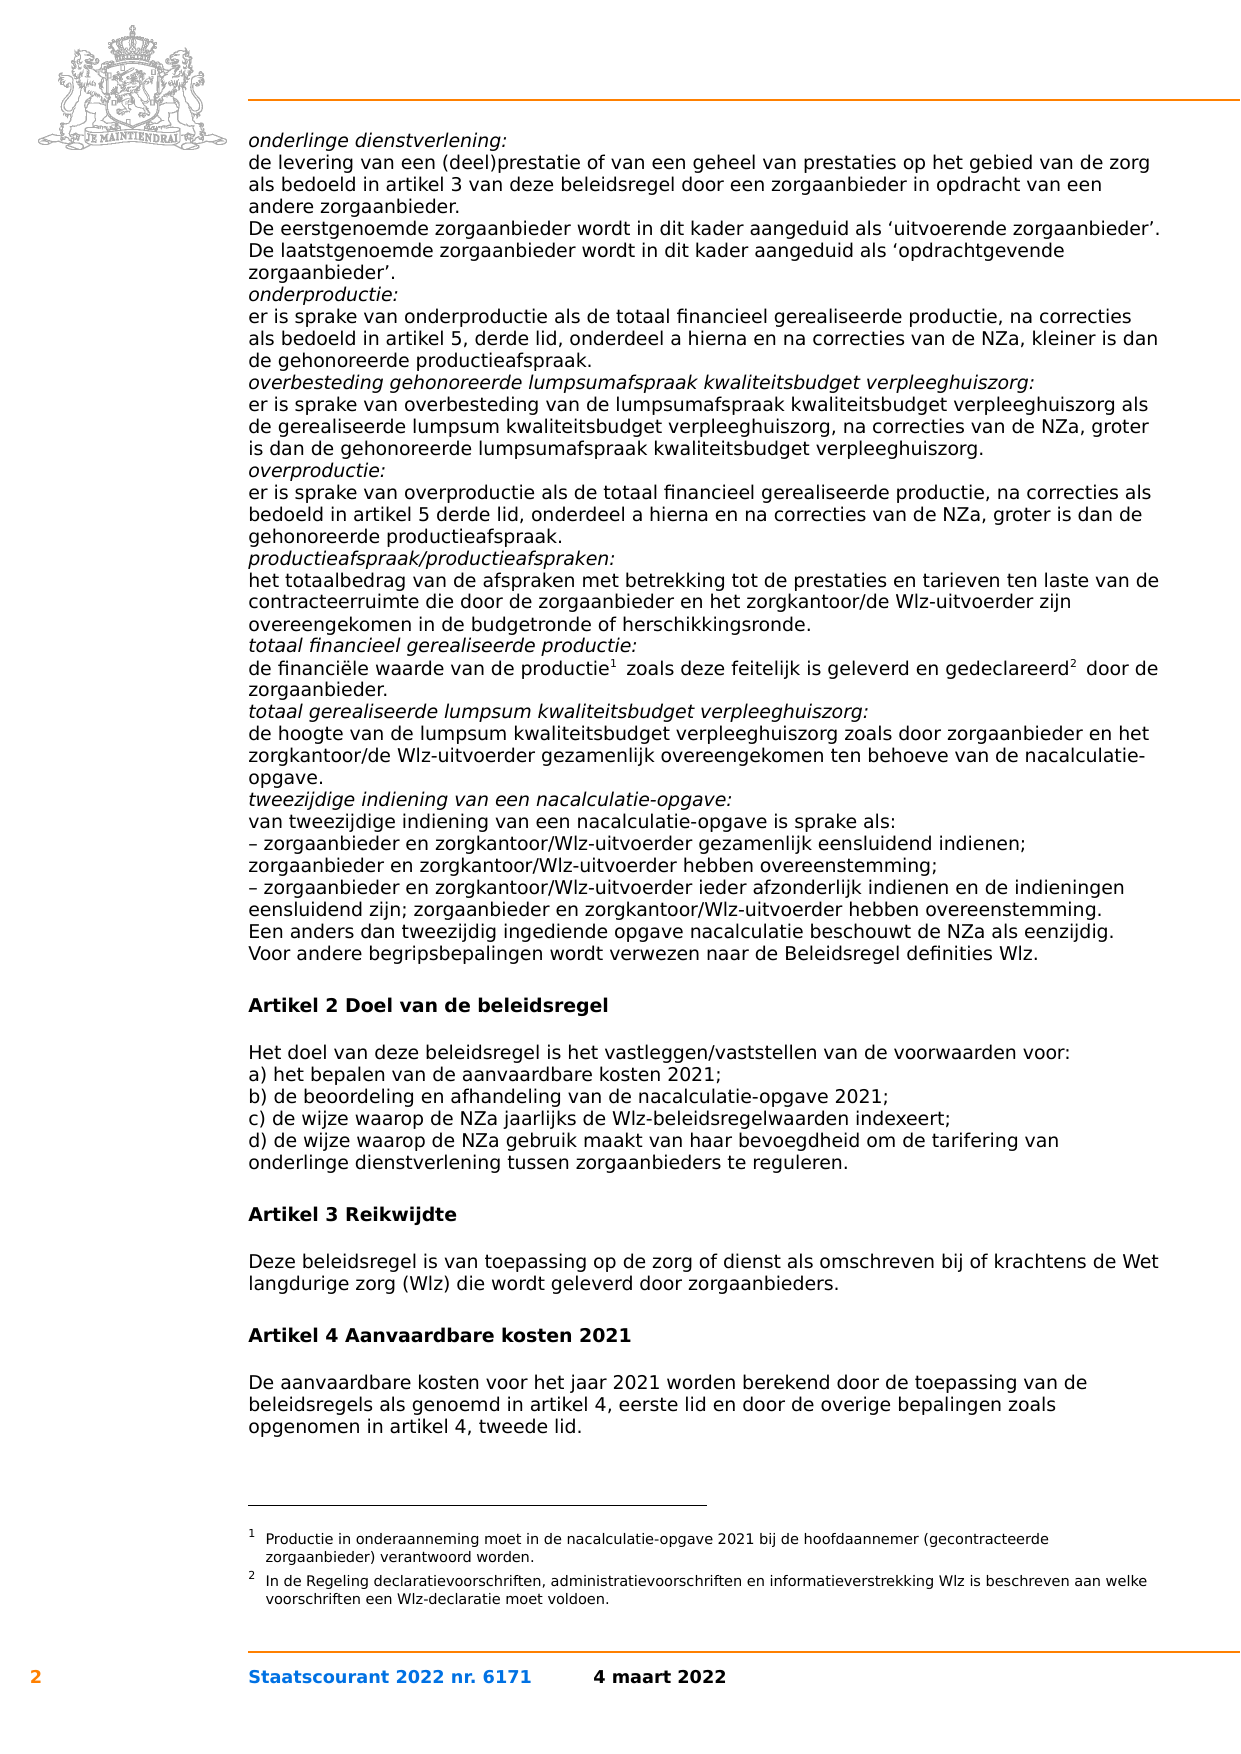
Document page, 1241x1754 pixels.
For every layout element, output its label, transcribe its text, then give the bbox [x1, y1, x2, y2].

text – zorgaanbieder en zorgkantoor/Wlz-uitvoerder gezamenlijk eensluidend indienen; zorgaanbieder en zorgkantoor/Wlz-uitvoerder hebben overeenstemming; [248, 833, 1163, 877]
text b) de beoordeling en afhandeling van de nacalculatie-opgave 2021; [248, 1086, 1163, 1108]
text de hoogte van de lumpsum kwaliteitsbudget verpleeghuiszorg zoals door zorgaanbieder en het zorgkantoor/de Wlz-uitvoerder gezamenlijk overeengekomen ten behoeve van de nacalculatie-opgave. [248, 723, 1163, 789]
text d) de wijze waarop de NZa gebruik maakt van haar bevoegdheid om de tarifering van onderlinge dienstverlening tussen zorgaanbieders te reguleren. [248, 1130, 1163, 1174]
text de financiële waarde van de productie zoals deze feitelijk is geleverd en gedeclareerd door de zorgaanbieder. [248, 657, 1163, 701]
text tweezijdige indiening van een nacalculatie-opgave: [248, 789, 1163, 811]
text Voor andere begripsbepalingen wordt verwezen naar de Beleidsregel definities Wlz. [248, 943, 1163, 965]
picture [38, 25, 227, 150]
text er is sprake van onderproductie als de totaal financieel gerealiseerde productie, na correcties als bedoeld in artikel 5, derde lid, onderdeel a hierna en na correcties van de NZa, kleiner is dan de gehonoreerde productieafspraak. [248, 306, 1163, 372]
text er is sprake van overproductie als de totaal financieel gerealiseerde productie, na correcties als bedoeld in artikel 5 derde lid, onderdeel a hierna en na correcties van de NZa, groter is dan de gehonoreerde productieafspraak. [248, 482, 1163, 547]
text c) de wijze waarop de NZa jaarlijks de Wlz-beleidsregelwaarden indexeert; [248, 1108, 1163, 1130]
text Het doel van deze beleidsregel is het vastleggen/vaststellen van de voorwaarden voor: [248, 1042, 1163, 1064]
text In de Regeling declaratievoorschriften, administratievoorschriften en informatieverstrekking Wlz is beschreven aan welke voorschriften een Wlz-declaratie moet voldoen. [248, 1569, 1163, 1608]
text overproductie: [248, 459, 1163, 482]
text er is sprake van overbesteding van de lumpsumafspraak kwaliteitsbudget verpleeghuiszorg als de gerealiseerde lumpsum kwaliteitsbudget verpleeghuiszorg, na correcties van de NZa, groter is dan de gehonoreerde lumpsumafspraak kwaliteitsbudget verpleeghuiszorg. [248, 394, 1163, 459]
text Deze beleidsregel is van toepassing op de zorg of dienst als omschreven bij of krachtens de Wet langdurige zorg (Wlz) die wordt geleverd door zorgaanbieders. [248, 1251, 1163, 1295]
text De aanvaardbare kosten voor het jaar 2021 worden berekend door de toepassing van de beleidsregels als genoemd in artikel 4, eerste lid en door de overige bepalingen zoals opgenomen in artikel 4, tweede lid. [248, 1372, 1163, 1438]
text totaal financieel gerealiseerde productie: [248, 635, 1163, 657]
text Productie in onderaanneming moet in de nacalculatie-opgave 2021 bij de hoofdaannemer (gecontracteerde zorgaanbieder) verantwoord worden. [248, 1527, 1163, 1566]
text – zorgaanbieder en zorgkantoor/Wlz-uitvoerder ieder afzonderlijk indienen en de indieningen eensluidend zijn; zorgaanbieder en zorgkantoor/Wlz-uitvoerder hebben overeenstemming. [248, 877, 1163, 921]
text De eerstgenoemde zorgaanbieder wordt in dit kader aangeduid als ‘uitvoerende zorgaanbieder’. De laatstgenoemde zorgaanbieder wordt in dit kader aangeduid als ‘opdrachtgevende zorgaanbieder’. [248, 218, 1163, 284]
text productieafspraak/productieafspraken: [248, 547, 1163, 569]
subtitle Artikel 3 Reikwijdte [248, 1204, 1163, 1226]
text van tweezijdige indiening van een nacalculatie-opgave is sprake als: [248, 811, 1163, 833]
text totaal gerealiseerde lumpsum kwaliteitsbudget verpleeghuiszorg: [248, 701, 1163, 723]
text onderlinge dienstverlening: [248, 130, 1163, 152]
subtitle Artikel 4 Aanvaardbare kosten 2021 [248, 1325, 1163, 1347]
text overbesteding gehonoreerde lumpsumafspraak kwaliteitsbudget verpleeghuiszorg: [248, 372, 1163, 394]
text Een anders dan tweezijdig ingediende opgave nacalculatie beschouwt de NZa als eenzijdig. [248, 921, 1163, 943]
subtitle Artikel 2 Doel van de beleidsregel [248, 995, 1163, 1017]
text a) het bepalen van de aanvaardbare kosten 2021; [248, 1064, 1163, 1086]
text het totaalbedrag van de afspraken met betrekking tot de prestaties en tarieven ten laste van de contracteerruimte die door de zorgaanbieder en het zorgkantoor/de Wlz-uitvoerder zijn overeengekomen in de budgetronde of herschikkingsronde. [248, 569, 1163, 635]
text de levering van een (deel)prestatie of van een geheel van prestaties op het gebied van de zorg als bedoeld in artikel 3 van deze beleidsregel door een zorgaanbieder in opdracht van een andere zorgaanbieder. [248, 152, 1163, 218]
text onderproductie: [248, 284, 1163, 306]
